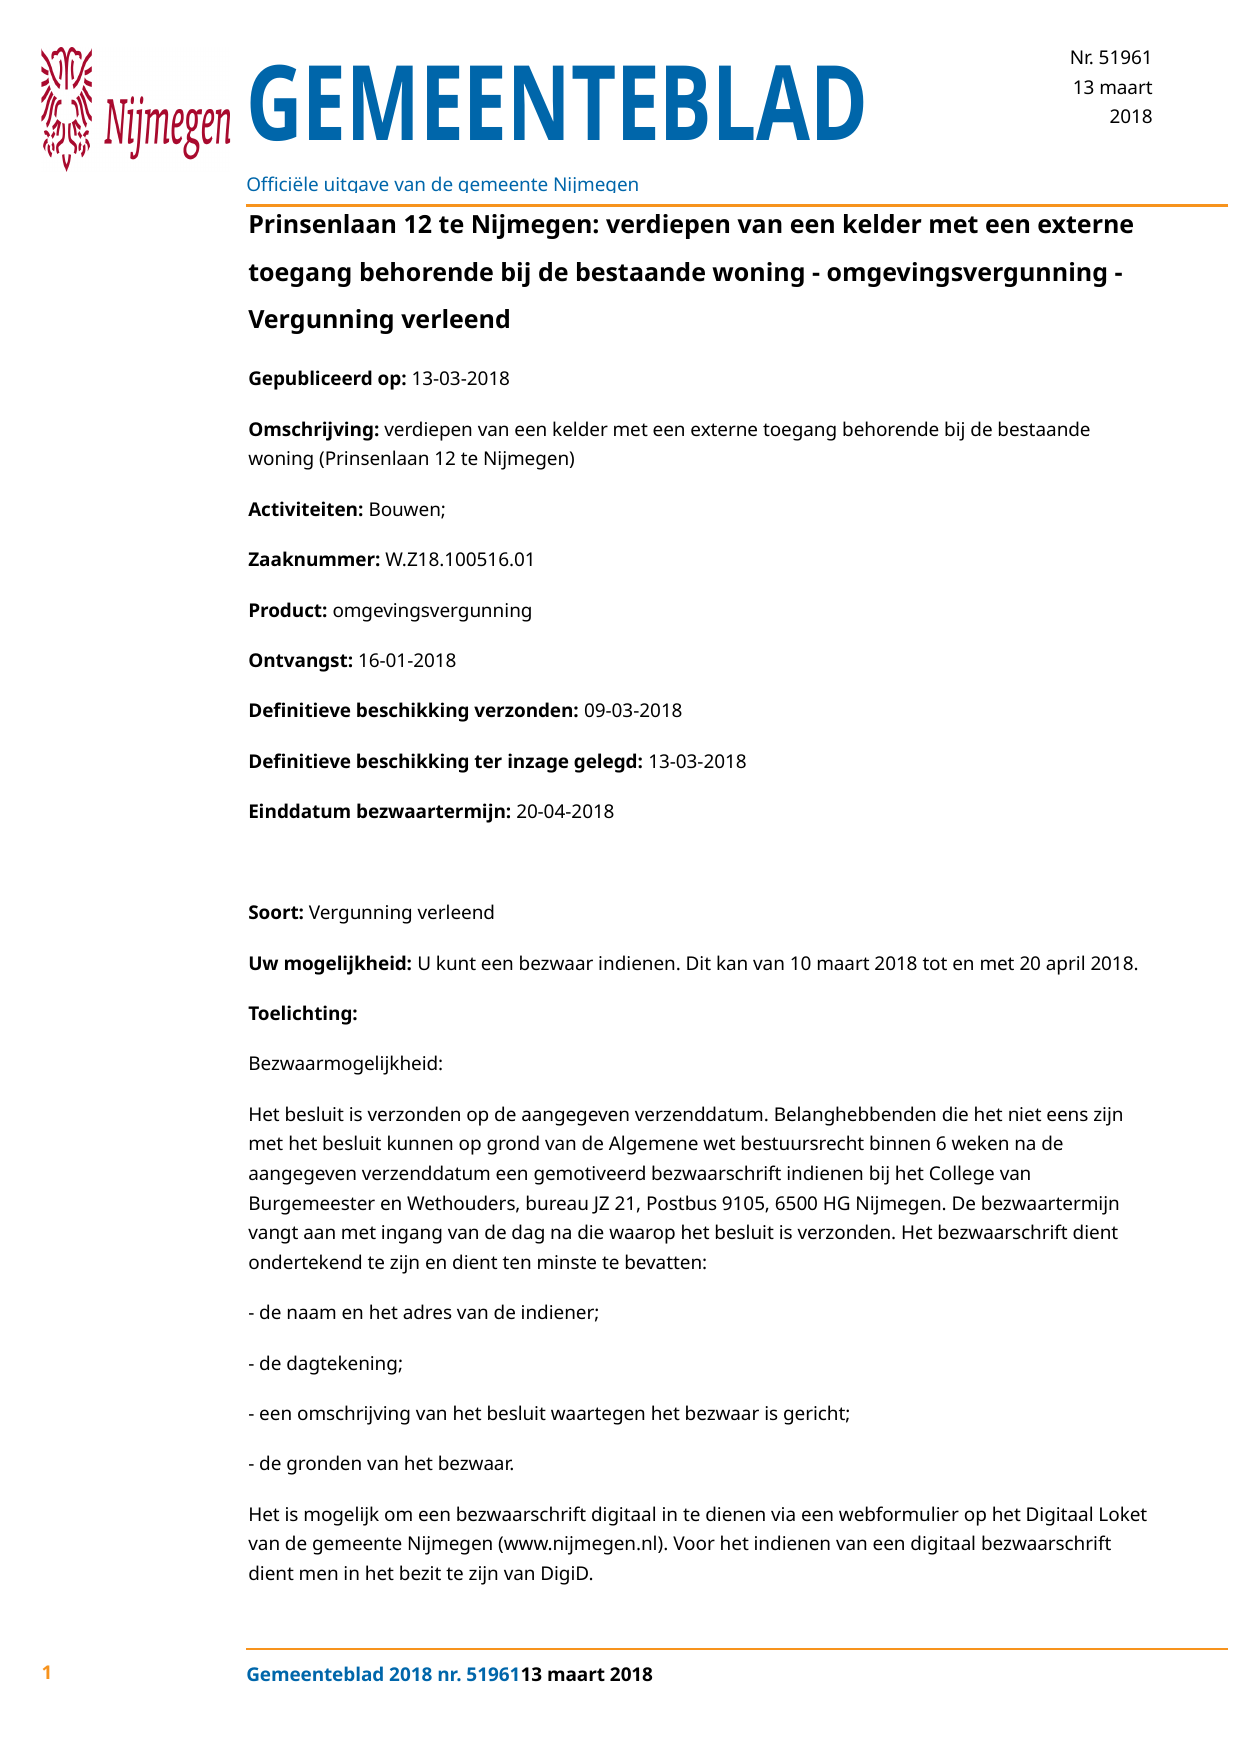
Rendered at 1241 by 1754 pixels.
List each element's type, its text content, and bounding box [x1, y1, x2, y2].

text Uw mogelijkheid: U kunt een bezwaar indienen. Dit kan van 10 maart 2018 tot en met 20 april 2018. [248, 950, 1152, 975]
text Omschrijving: verdiepen van een kelder met een externe toegang behorende bij de bestaande woning (Prinsenlaan 12 te Nijmegen) [248, 416, 1152, 471]
text - de dagtekening; [248, 1350, 1152, 1375]
text Gepubliceerd op: 13-03-2018 [248, 366, 1152, 391]
text Bezwaarmogelijkheid: [248, 1051, 1152, 1076]
text Product: omgevingsvergunning [248, 597, 1152, 622]
text Soort: Vergunning verleend [248, 899, 1152, 925]
text Prinsenlaan 12 te Nijmegen: verdiepen van een kelder met een externe toegang behorende bij de bestaande woning - omgevingsvergunning - Vergunning verleend [248, 207, 1152, 336]
text Ontvangst: 16-01-2018 [248, 647, 1152, 673]
text Definitieve beschikking verzonden: 09-03-2018 [248, 698, 1152, 723]
text Definitieve beschikking ter inzage gelegd: 13-03-2018 [248, 748, 1152, 774]
text Einddatum bezwaartermijn: 20-04-2018 [248, 798, 1152, 824]
text - een omschrijving van het besluit waartegen het bezwaar is gericht; [248, 1400, 1152, 1426]
text Het is mogelijk om een bezwaarschrift digitaal in te dienen via een webformulier op het Digitaal Loket van de gemeente Nijmegen (www.nijmegen.nl). Voor het indienen van een digitaal bezwaarschrift dient men in het bezit te zijn van DigiD. [248, 1501, 1152, 1586]
text Het besluit is verzonden op de aangegeven verzenddatum. Belanghebbenden die het niet eens zijn met het besluit kunnen op grond van de Algemene wet bestuursrecht binnen 6 weken na de aangegeven verzenddatum een gemotiveerd bezwaarschrift indienen bij het College van Burgemeester en Wethouders, bureau JZ 21, Postbus 9105, 6500 HG Nijmegen. De bezwaartermijn vangt aan met ingang van de dag na die waarop het besluit is verzonden. Het bezwaarschrift dient ondertekend te zijn en dient ten minste te bevatten: [248, 1101, 1152, 1274]
text Activiteiten: Bouwen; [248, 496, 1152, 522]
text Toelichting: [248, 1000, 1152, 1026]
text Zaaknummer: W.Z18.100516.01 [248, 546, 1152, 572]
picture [41, 47, 231, 172]
text - de gronden van het bezwaar. [248, 1451, 1152, 1476]
text - de naam en het adres van de indiener; [248, 1299, 1152, 1325]
